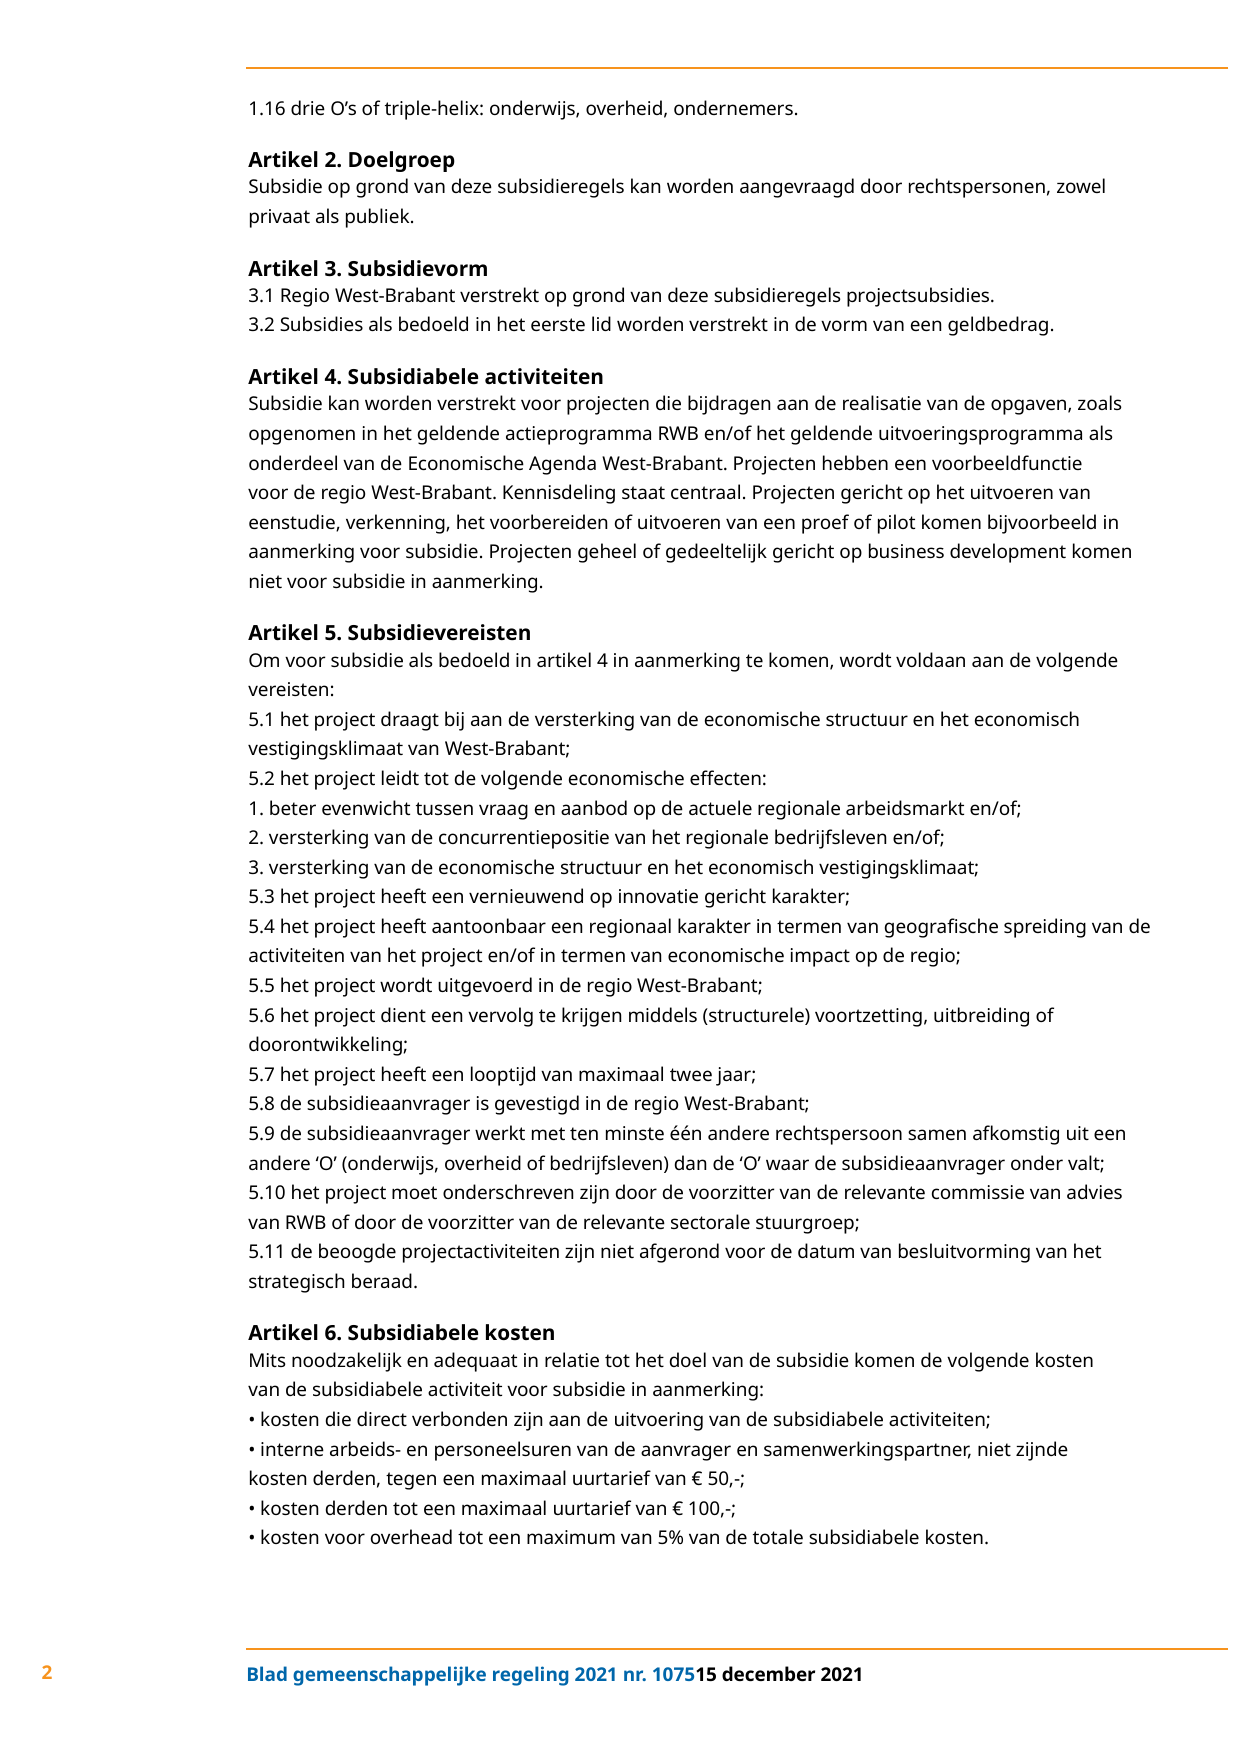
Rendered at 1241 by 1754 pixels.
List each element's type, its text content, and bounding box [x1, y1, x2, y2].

text Mits noodzakelijk en adequaat in relatie tot het doel van de subsidie komen de volgende kosten van de subsidiabele activiteit voor subsidie in aanmerking: [248, 1347, 1152, 1402]
text 3.2 Subsidies als bedoeld in het eerste lid worden verstrekt in de vorm van een geldbedrag. [248, 312, 1152, 337]
text Artikel 5. Subsidievereisten [248, 618, 1152, 647]
text Artikel 2. Doelgroep [248, 145, 1152, 174]
text Om voor subsidie als bedoeld in artikel 4 in aanmerking te komen, wordt voldaan aan de volgende vereisten: [248, 647, 1152, 702]
text 5.9 de subsidieaanvrager werkt met ten minste één andere rechtspersoon samen afkomstig uit een andere ‘O’ (onderwijs, overheid of bedrijfsleven) dan de ‘O’ waar de subsidieaanvrager onder valt; [248, 1120, 1152, 1176]
text Artikel 3. Subsidievorm [248, 254, 1152, 282]
picture [41, 47, 231, 172]
text 3. versterking van de economische structuur en het economisch vestigingsklimaat; [248, 854, 1152, 880]
text Artikel 6. Subsidiabele kosten [248, 1318, 1152, 1347]
text 5.4 het project heeft aantoonbaar een regionaal karakter in termen van geografische spreiding van de activiteiten van het project en/of in termen van economische impact op de regio; [248, 913, 1152, 968]
text • kosten voor overhead tot een maximum van 5% van de totale subsidiabele kosten. [248, 1524, 1152, 1550]
text 3.1 Regio West-Brabant verstrekt op grond van deze subsidieregels projectsubsidies. [248, 282, 1152, 308]
text Artikel 4. Subsidiabele activiteiten [248, 362, 1152, 391]
text 5.8 de subsidieaanvrager is gevestigd in de regio West-Brabant; [248, 1091, 1152, 1116]
text 5.11 de beoogde projectactiviteiten zijn niet afgerond voor de datum van besluitvorming van het strategisch beraad. [248, 1238, 1152, 1294]
text • interne arbeids- en personeelsuren van de aanvrager en samenwerkingspartner, niet zijnde kosten derden, tegen een maximaal uurtarief van € 50,-; [248, 1436, 1152, 1491]
text Subsidie kan worden verstrekt voor projecten die bijdragen aan de realisatie van de opgaven, zoals opgenomen in het geldende actieprogramma RWB en/of het geldende uitvoeringsprogramma als onderdeel van de Economische Agenda West-Brabant. Projecten hebben een voorbeeldfunctie voor de regio West-Brabant. Kennisdeling staat centraal. Projecten gericht op het uitvoeren van eenstudie, verkenning, het voorbereiden of uitvoeren van een proef of pilot komen bijvoorbeeld in aanmerking voor subsidie. Projecten geheel of gedeeltelijk gericht op business development komen niet voor subsidie in aanmerking. [248, 391, 1152, 594]
text 5.2 het project leidt tot de volgende economische effecten: [248, 765, 1152, 791]
text 2. versterking van de concurrentiepositie van het regionale bedrijfsleven en/of; [248, 824, 1152, 850]
text 1.16 drie O’s of triple-helix: onderwijs, overheid, ondernemers. [248, 95, 1152, 121]
text 5.5 het project wordt uitgevoerd in de regio West-Brabant; [248, 972, 1152, 998]
text • kosten derden tot een maximaal uurtarief van € 100,-; [248, 1495, 1152, 1521]
text 5.1 het project draagt bij aan de versterking van de economische structuur en het economisch vestigingsklimaat van West-Brabant; [248, 706, 1152, 761]
text 5.3 het project heeft een vernieuwend op innovatie gericht karakter; [248, 883, 1152, 909]
text 5.10 het project moet onderschreven zijn door de voorzitter van de relevante commissie van advies van RWB of door de voorzitter van de relevante sectorale stuurgroep; [248, 1179, 1152, 1235]
text • kosten die direct verbonden zijn aan de uitvoering van de subsidiabele activiteiten; [248, 1406, 1152, 1432]
text Subsidie op grond van deze subsidieregels kan worden aangevraagd door rechtspersonen, zowel privaat als publiek. [248, 174, 1152, 229]
text 1. beter evenwicht tussen vraag en aanbod op de actuele regionale arbeidsmarkt en/of; [248, 795, 1152, 821]
text 5.6 het project dient een vervolg te krijgen middels (structurele) voortzetting, uitbreiding of doorontwikkeling; [248, 1002, 1152, 1057]
text 5.7 het project heeft een looptijd van maximaal twee jaar; [248, 1061, 1152, 1087]
